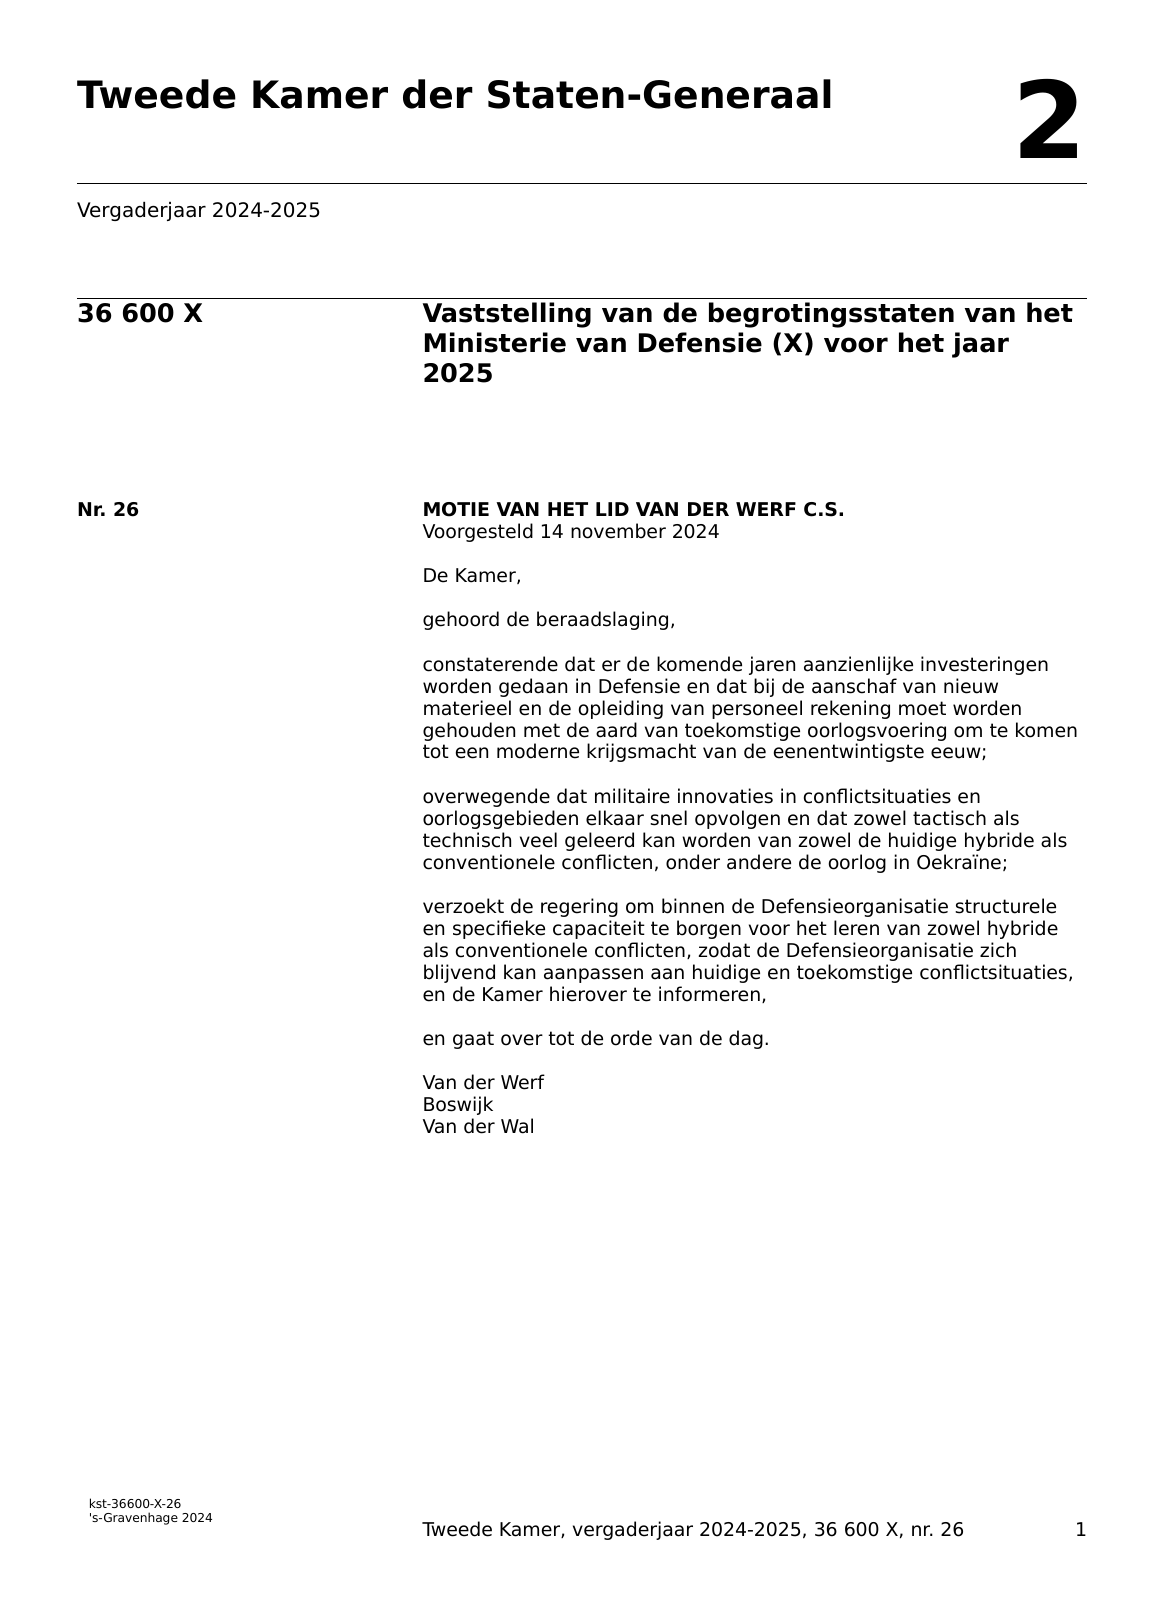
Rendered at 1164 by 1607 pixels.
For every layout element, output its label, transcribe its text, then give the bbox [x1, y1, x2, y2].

text Van der Werf [422, 1072, 1087, 1094]
text Voorgesteld 14 november 2024 [422, 521, 1087, 543]
table_header Tweede Kamer der Staten-Generaal [77, 59, 886, 183]
text verzoekt de regering om binnen de Defensieorganisatie structurele en specifieke capaciteit te borgen voor het leren van zowel hybride als conventionele conflicten, zodat de Defensieorganisatie zich blijvend kan aanpassen aan huidige en toekomstige conflictsituaties, en de Kamer hierover te informeren, [422, 896, 1087, 1006]
table_header 2 [886, 59, 1087, 183]
subtitle 36 600 X Vaststelling van de begrotingsstaten van het Ministerie van Defensie (X) voor het jaar 2025 [77, 299, 1087, 388]
text 's-Gravenhage 2024 [88, 1511, 323, 1525]
text kst-36600-X-26 [88, 1497, 323, 1511]
text constaterende dat er de komende jaren aanzienlijke investeringen worden gedaan in Defensie en dat bij de aanschaf van nieuw materieel en de opleiding van personeel rekening moet worden gehouden met de aard van toekomstige oorlogsvoering om te komen tot een moderne krijgsmacht van de eenentwintigste eeuw; [422, 653, 1087, 763]
text Boswijk [422, 1094, 1087, 1116]
text gehoord de beraadslaging, [422, 609, 1087, 631]
table_cell Vergaderjaar 2024-2025 [77, 184, 1087, 298]
text overwegende dat militaire innovaties in conflictsituaties en oorlogsgebieden elkaar snel opvolgen en dat zowel tactisch als technisch veel geleerd kan worden van zowel de huidige hybride als conventionele conflicten, onder andere de oorlog in Oekraïne; [422, 786, 1087, 873]
text Van der Wal [422, 1116, 1087, 1138]
text en gaat over tot de orde van de dag. [422, 1028, 1087, 1050]
text De Kamer, [422, 565, 1087, 587]
subtitle Nr. 26 MOTIE VAN HET LID VAN DER WERF C.S. [77, 499, 1087, 521]
